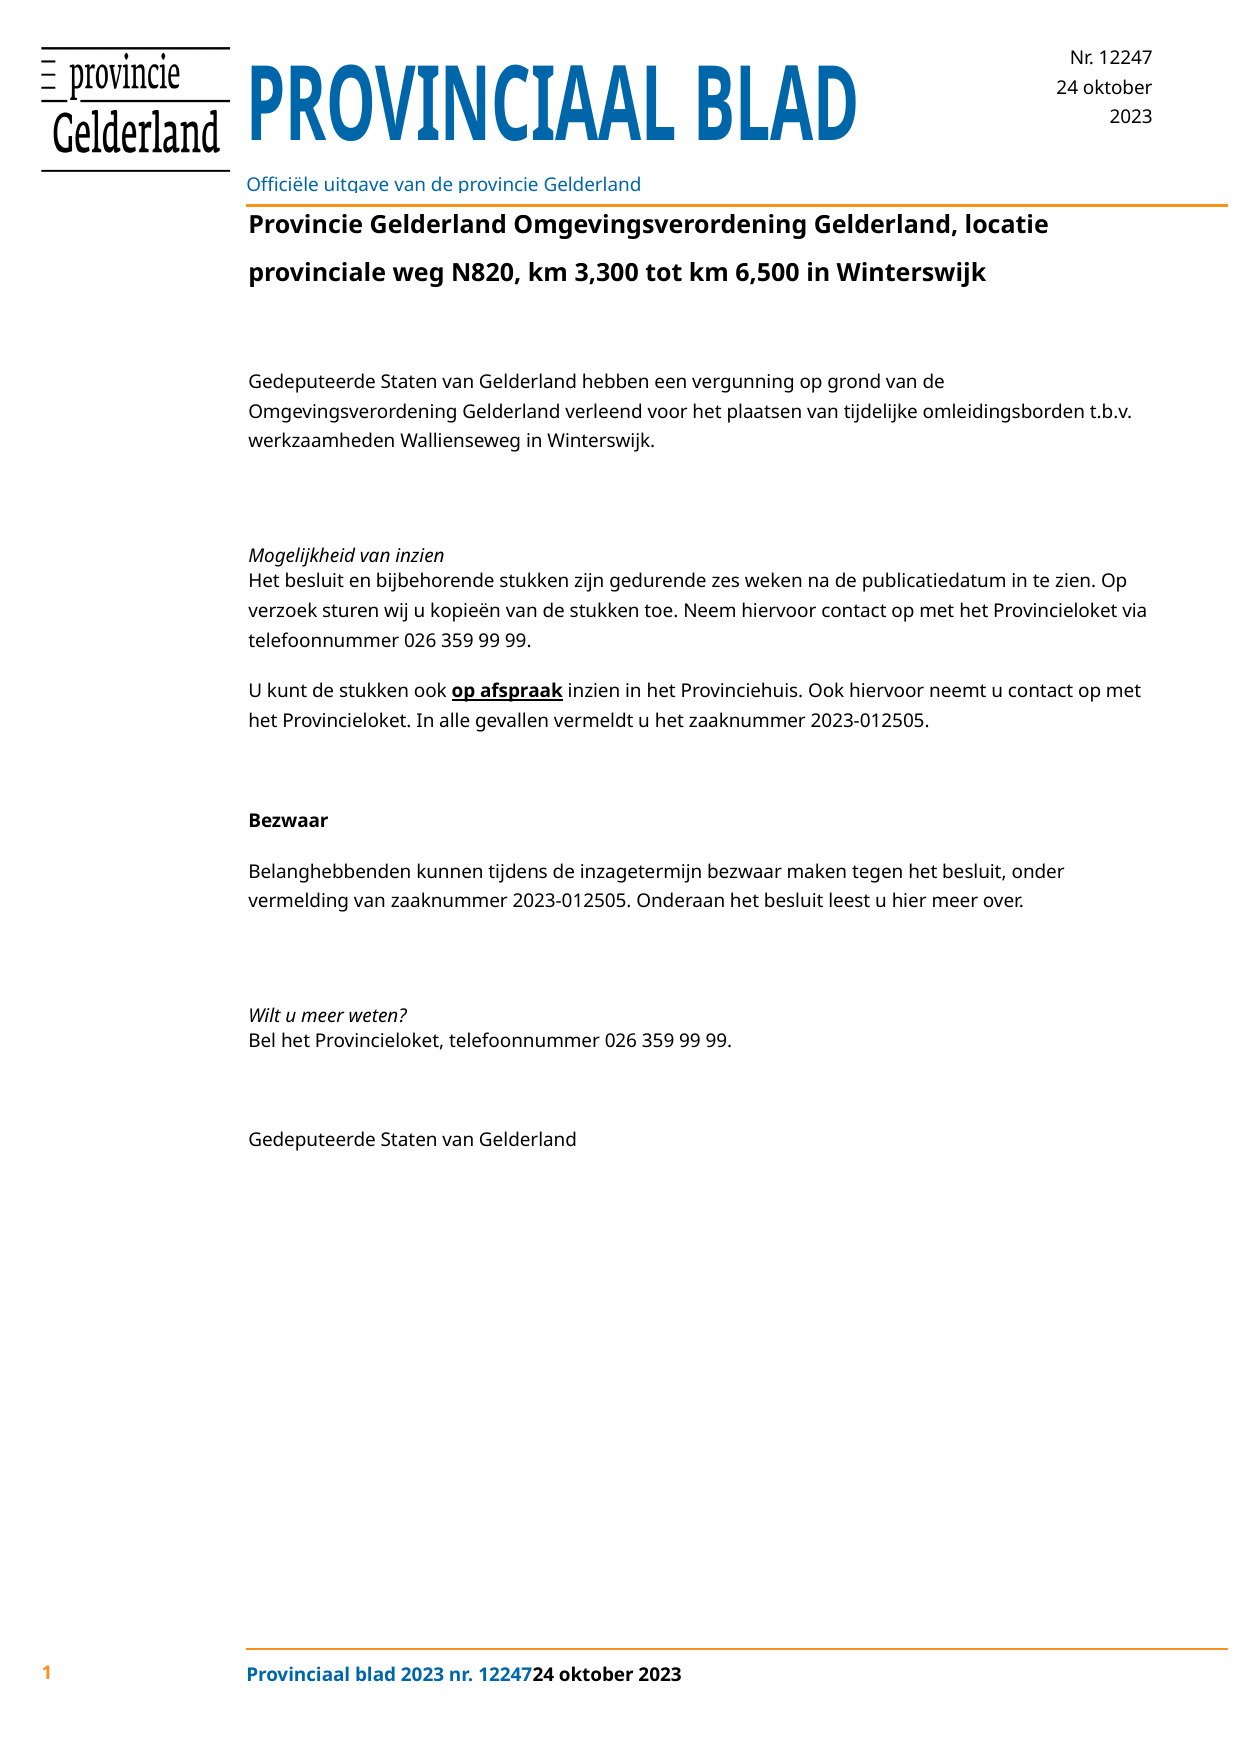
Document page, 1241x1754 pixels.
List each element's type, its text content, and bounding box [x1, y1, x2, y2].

text Bezwaar [248, 808, 1152, 833]
text Bel het Provincieloket, telefoonnummer 026 359 99 99. [248, 1028, 1152, 1053]
text Het besluit en bijbehorende stukken zijn gedurende zes weken na de publicatiedatum in te zien. Op verzoek sturen wij u kopieën van de stukken toe. Neem hiervoor contact op met het Provincieloket via telefoonnummer 026 359 99 99. [248, 568, 1152, 652]
text Mogelijkheid van inzien [248, 542, 1152, 568]
picture [41, 47, 231, 172]
text U kunt de stukken ook op afspraak inzien in het Provinciehuis. Ook hiervoor neemt u contact op met het Provincieloket. In alle gevallen vermeldt u het zaaknummer 2023-012505. [248, 677, 1152, 732]
text Provincie Gelderland Omgevingsverordening Gelderland, locatie provinciale weg N820, km 3,300 tot km 6,500 in Winterswijk [248, 207, 1152, 288]
text Belanghebbenden kunnen tijdens de inzagetermijn bezwaar maken tegen het besluit, onder vermelding van zaaknummer 2023-012505. Onderaan het besluit leest u hier meer over. [248, 858, 1152, 913]
text Wilt u meer weten? [248, 1002, 1152, 1028]
text Gedeputeerde Staten van Gelderland [248, 1126, 1152, 1152]
text Gedeputeerde Staten van Gelderland hebben een vergunning op grond van de Omgevingsverordening Gelderland verleend voor het plaatsen van tijdelijke omleidingsborden t.b.v. werkzaamheden Wallienseweg in Winterswijk. [248, 368, 1152, 453]
